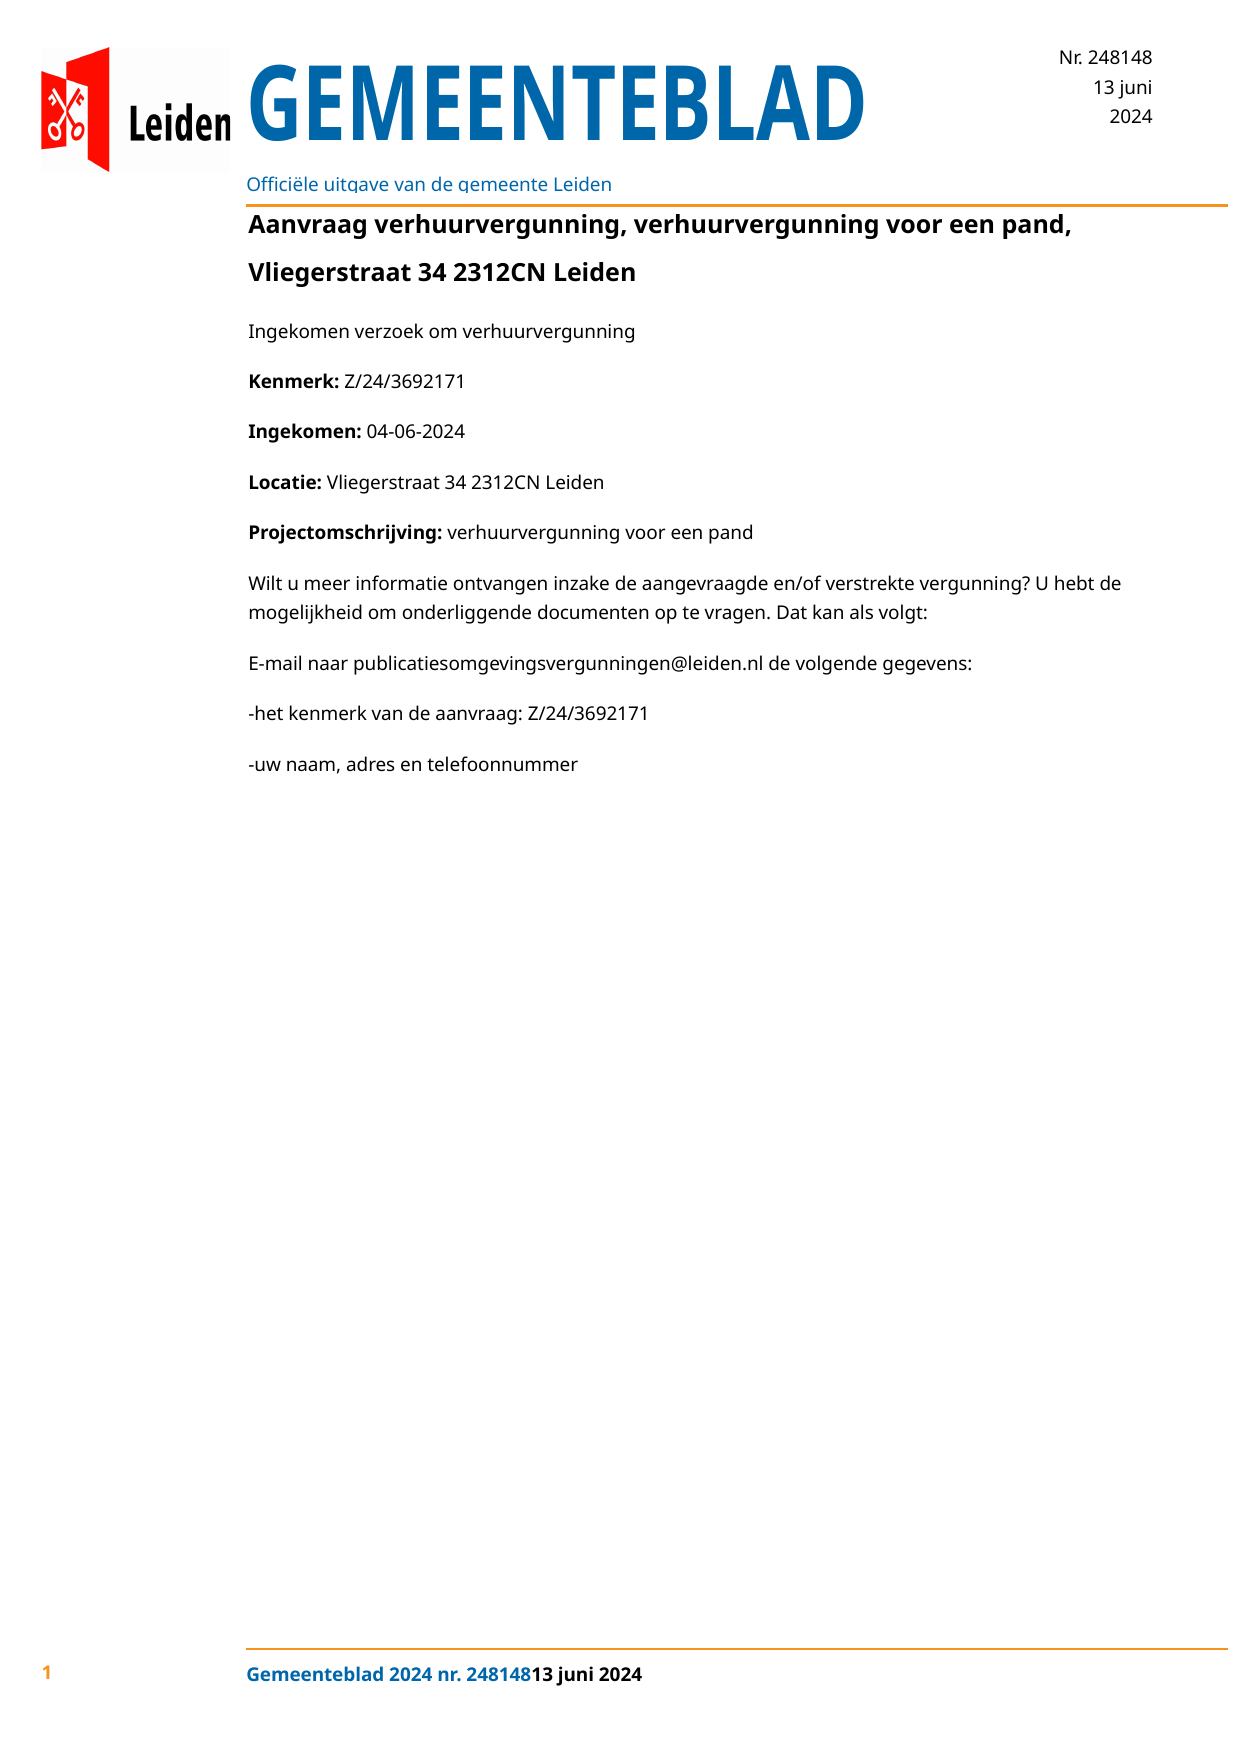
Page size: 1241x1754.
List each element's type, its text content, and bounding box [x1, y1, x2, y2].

text Locatie: Vliegerstraat 34 2312CN Leiden [248, 469, 1152, 495]
text Wilt u meer informatie ontvangen inzake de aangevraagde en/of verstrekte vergunning? U hebt de mogelijkheid om onderliggende documenten op te vragen. Dat kan als volgt: [248, 570, 1152, 625]
picture [41, 47, 231, 172]
text Ingekomen: 04-06-2024 [248, 419, 1152, 444]
text Kenmerk: Z/24/3692171 [248, 368, 1152, 394]
text Ingekomen verzoek om verhuurvergunning [248, 318, 1152, 344]
text -uw naam, adres en telefoonnummer [248, 751, 1152, 777]
text E-mail naar publicatiesomgevingsvergunningen@leiden.nl de volgende gegevens: [248, 650, 1152, 676]
text Projectomschrijving: verhuurvergunning voor een pand [248, 519, 1152, 545]
text -het kenmerk van de aanvraag: Z/24/3692171 [248, 700, 1152, 726]
text Aanvraag verhuurvergunning, verhuurvergunning voor een pand, Vliegerstraat 34 2312CN Leiden [248, 207, 1152, 288]
